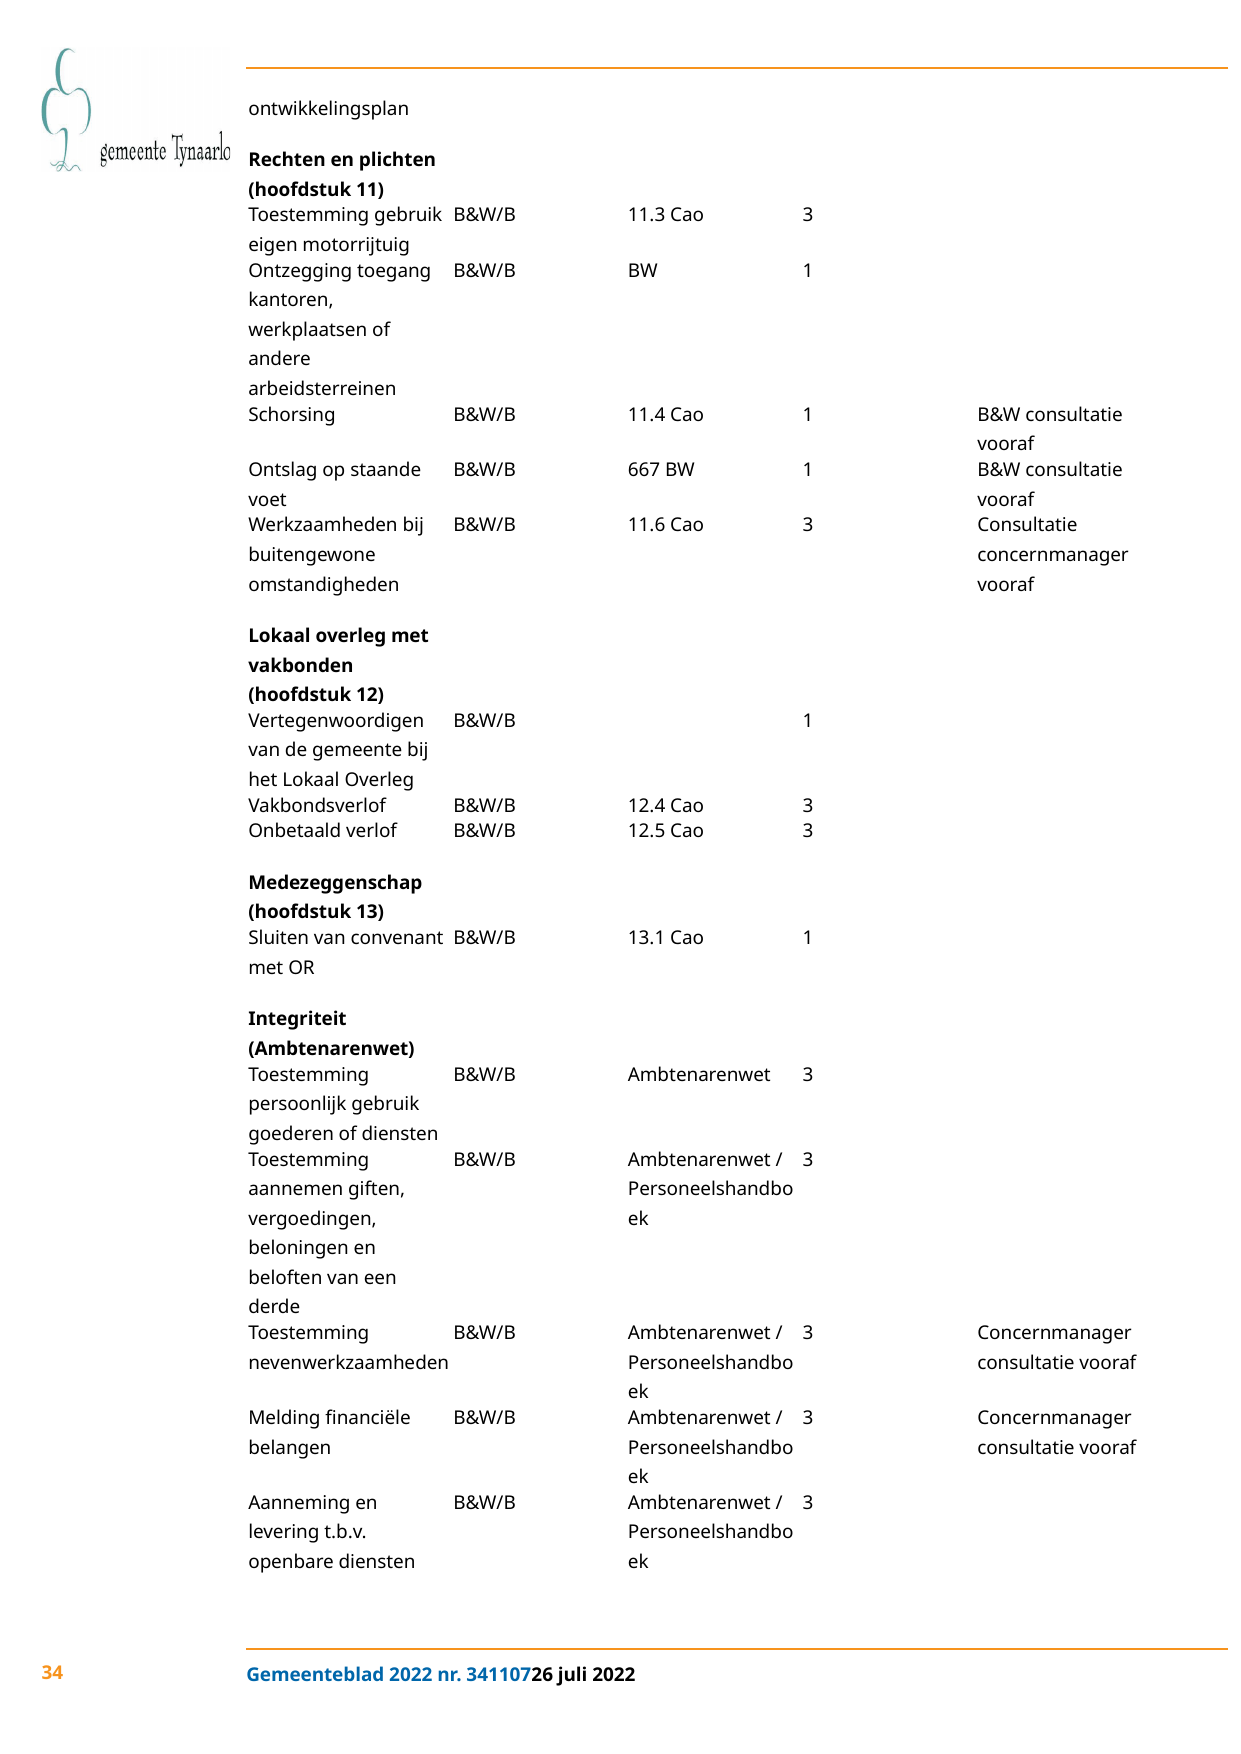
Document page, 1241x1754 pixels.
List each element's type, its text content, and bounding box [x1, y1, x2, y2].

table_cell Toestemming aannemen giften, vergoedingen, beloningen en beloften van een derde [248, 1146, 453, 1319]
table_cell [453, 1006, 628, 1061]
table_cell [977, 1061, 1152, 1146]
table_cell [977, 844, 1152, 869]
table_cell Onbetaald verlof [248, 818, 453, 843]
table_cell B&W/B [453, 401, 628, 456]
table_cell [628, 707, 802, 792]
table_cell 1 [802, 456, 977, 512]
table_cell Ontslag op staande voet [248, 456, 453, 512]
table_cell 1 [802, 257, 977, 401]
table_cell Ambtenarenwet / Personeelshandboek [628, 1489, 802, 1574]
table_cell [977, 146, 1152, 202]
table_cell B&W/B [453, 456, 628, 512]
table_cell 3 [802, 512, 977, 596]
table_cell [977, 596, 1152, 622]
table_cell Lokaal overleg met vakbonden (hoofdstuk 12) [248, 622, 453, 707]
table_cell [628, 980, 802, 1006]
table_cell [248, 596, 453, 622]
table_cell [802, 622, 977, 707]
table_cell [977, 1006, 1152, 1061]
table_cell [628, 121, 802, 146]
table_cell [977, 257, 1152, 401]
table_cell [453, 1574, 628, 1600]
table_cell [802, 869, 977, 924]
table_cell B&W/B [453, 792, 628, 818]
table_cell Schorsing [248, 401, 453, 456]
table_cell 11.3 Cao [628, 202, 802, 257]
table_cell 13.1 Cao [628, 925, 802, 980]
table_cell [802, 844, 977, 869]
table_cell [977, 202, 1152, 257]
table_cell Toestemming persoonlijk gebruik goederen of diensten [248, 1061, 453, 1146]
table_cell [453, 146, 628, 202]
table_cell B&W/B [453, 257, 628, 401]
table_cell [453, 844, 628, 869]
table_cell BW [628, 257, 802, 401]
table_cell Toestemming nevenwerkzaamheden [248, 1319, 453, 1404]
table_cell [248, 980, 453, 1006]
table_cell 3 [802, 1146, 977, 1319]
table_cell [977, 1489, 1152, 1574]
table_cell B&W consultatie vooraf [977, 456, 1152, 512]
table_cell [628, 95, 802, 121]
table_cell Toestemming gebruik eigen motorrijtuig [248, 202, 453, 257]
table_cell [977, 707, 1152, 792]
table_cell Melding financiële belangen [248, 1404, 453, 1489]
table_cell [977, 792, 1152, 818]
table_cell B&W/B [453, 1404, 628, 1489]
table_cell 3 [802, 1404, 977, 1489]
table_cell Sluiten van convenant met OR [248, 925, 453, 980]
table_cell [977, 622, 1152, 707]
table_cell Werkzaamheden bij buitengewone omstandigheden [248, 512, 453, 596]
table_cell B&W/B [453, 1061, 628, 1146]
table_cell Ontzegging toegang kantoren, werkplaatsen of andere arbeidsterreinen [248, 257, 453, 401]
table_cell [628, 622, 802, 707]
table_cell 11.4 Cao [628, 401, 802, 456]
table_cell [248, 1574, 453, 1600]
table_cell Integriteit (Ambtenarenwet) [248, 1006, 453, 1061]
table_cell [628, 844, 802, 869]
table_cell [977, 121, 1152, 146]
table_cell Concernmanager consultatie vooraf [977, 1404, 1152, 1489]
table_cell [802, 121, 977, 146]
table_cell [453, 869, 628, 924]
table_cell 3 [802, 1319, 977, 1404]
table_cell Consultatie concernmanager vooraf [977, 512, 1152, 596]
table_cell B&W/B [453, 1146, 628, 1319]
picture [41, 47, 231, 172]
table_cell 1 [802, 401, 977, 456]
table_cell 11.6 Cao [628, 512, 802, 596]
table_cell Medezeggenschap (hoofdstuk 13) [248, 869, 453, 924]
table_cell [628, 1006, 802, 1061]
table_cell 3 [802, 202, 977, 257]
table_cell [977, 869, 1152, 924]
table_cell [802, 1574, 977, 1600]
table_cell Aanneming en levering t.b.v. openbare diensten [248, 1489, 453, 1574]
table_cell 12.4 Cao [628, 792, 802, 818]
table_cell B&W/B [453, 1489, 628, 1574]
table_cell 3 [802, 792, 977, 818]
table_cell 12.5 Cao [628, 818, 802, 843]
table_cell Concernmanager consultatie vooraf [977, 1319, 1152, 1404]
table_cell 1 [802, 707, 977, 792]
table_cell [248, 844, 453, 869]
table_cell B&W/B [453, 1319, 628, 1404]
table_cell [802, 146, 977, 202]
table_cell B&W/B [453, 202, 628, 257]
table_cell [628, 146, 802, 202]
table_cell Ambtenarenwet [628, 1061, 802, 1146]
table_cell [802, 1006, 977, 1061]
table_cell [977, 95, 1152, 121]
table_cell B&W/B [453, 925, 628, 980]
table_cell [453, 121, 628, 146]
table_cell [453, 622, 628, 707]
table_cell ontwikkelingsplan [248, 95, 453, 121]
table_cell B&W consultatie vooraf [977, 401, 1152, 456]
table_cell [453, 980, 628, 1006]
table_cell [802, 980, 977, 1006]
table_cell [977, 1574, 1152, 1600]
table_cell [977, 980, 1152, 1006]
table_cell [977, 818, 1152, 843]
table_cell Rechten en plichten (hoofdstuk 11) [248, 146, 453, 202]
table_cell 3 [802, 1061, 977, 1146]
table_cell 667 BW [628, 456, 802, 512]
table_cell B&W/B [453, 818, 628, 843]
table_cell [453, 596, 628, 622]
table_cell B&W/B [453, 707, 628, 792]
table_cell [248, 121, 453, 146]
table_cell [628, 869, 802, 924]
table_cell Vakbondsverlof [248, 792, 453, 818]
table_cell 3 [802, 818, 977, 843]
table_cell Ambtenarenwet / Personeelshandboek [628, 1319, 802, 1404]
table_cell Ambtenarenwet / Personeelshandboek [628, 1404, 802, 1489]
table_cell [453, 95, 628, 121]
table_cell [802, 95, 977, 121]
table_cell Vertegenwoordigen van de gemeente bij het Lokaal Overleg [248, 707, 453, 792]
table_cell [977, 925, 1152, 980]
table_cell [628, 596, 802, 622]
table_cell Ambtenarenwet / Personeelshandboek [628, 1146, 802, 1319]
table_cell 1 [802, 925, 977, 980]
table_cell 3 [802, 1489, 977, 1574]
table_cell [977, 1146, 1152, 1319]
table_cell [802, 596, 977, 622]
table_cell [628, 1574, 802, 1600]
table_cell B&W/B [453, 512, 628, 596]
